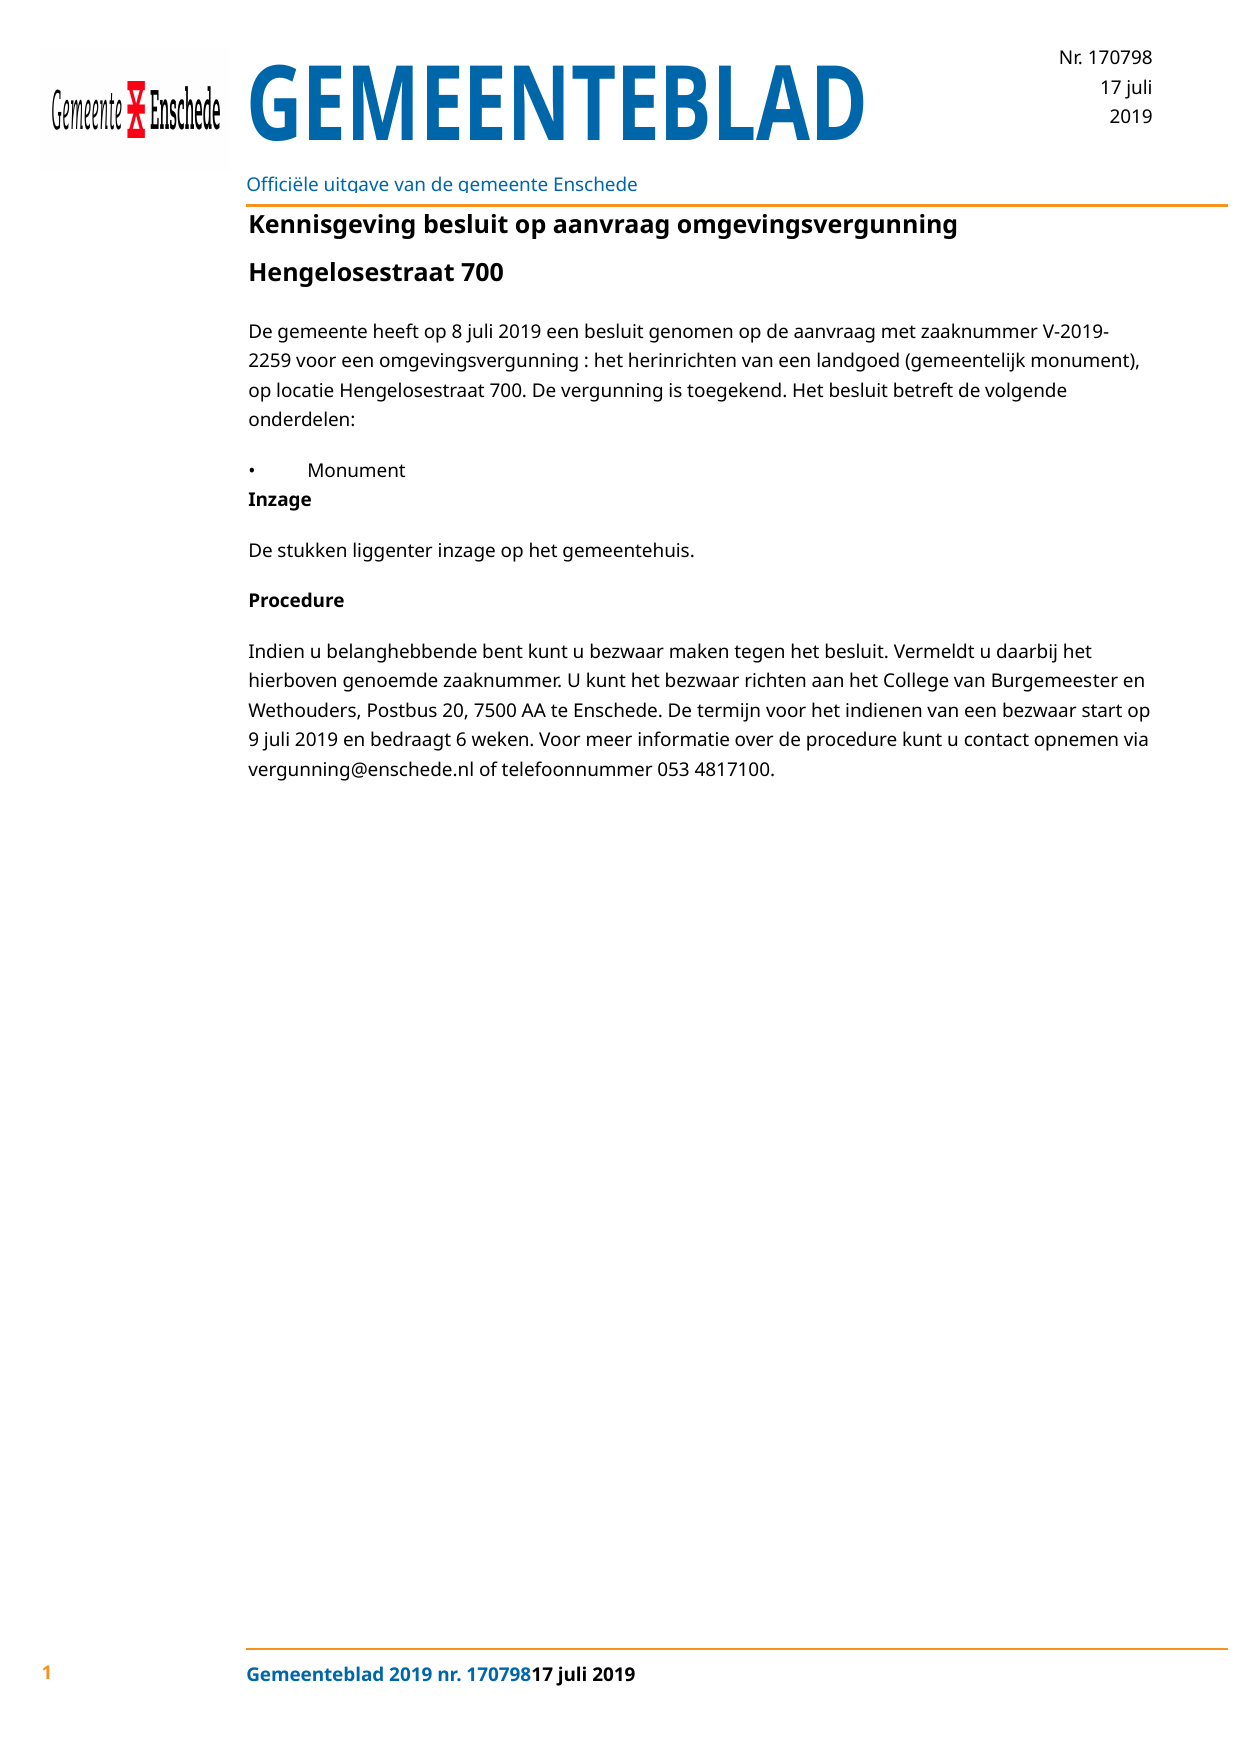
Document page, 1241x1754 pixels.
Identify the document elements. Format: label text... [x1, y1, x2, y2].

list Monument [248, 457, 1152, 483]
text Inzage [248, 487, 1152, 512]
text De gemeente heeft op 8 juli 2019 een besluit genomen op de aanvraag met zaaknummer V-2019-2259 voor een omgevingsvergunning : het herinrichten van een landgoed (gemeentelijk monument), op locatie Hengelosestraat 700. De vergunning is toegekend. Het besluit betreft de volgende onderdelen: [248, 318, 1152, 432]
text Indien u belanghebbende bent kunt u bezwaar maken tegen het besluit. Vermeldt u daarbij het hierboven genoemde zaaknummer. U kunt het bezwaar richten aan het College van Burgemees­ter en Wethouders, Postbus 20, 7500 AA te Enschede. De termijn voor het indienen van een bezwaar start op 9 juli 2019 en bedraagt 6 weken. Voor meer informatie over de procedure kunt u contact opnemen via vergunning@enschede.nl of telefoonnummer 053 4817100. [248, 638, 1152, 782]
text De stukken liggenter inzage op het gemeentehuis. [248, 537, 1152, 563]
text Kennisgeving besluit op aanvraag omgevingsvergunning Hengelosestraat 700 [248, 207, 1152, 288]
picture [41, 47, 231, 172]
text Procedure [248, 587, 1152, 613]
